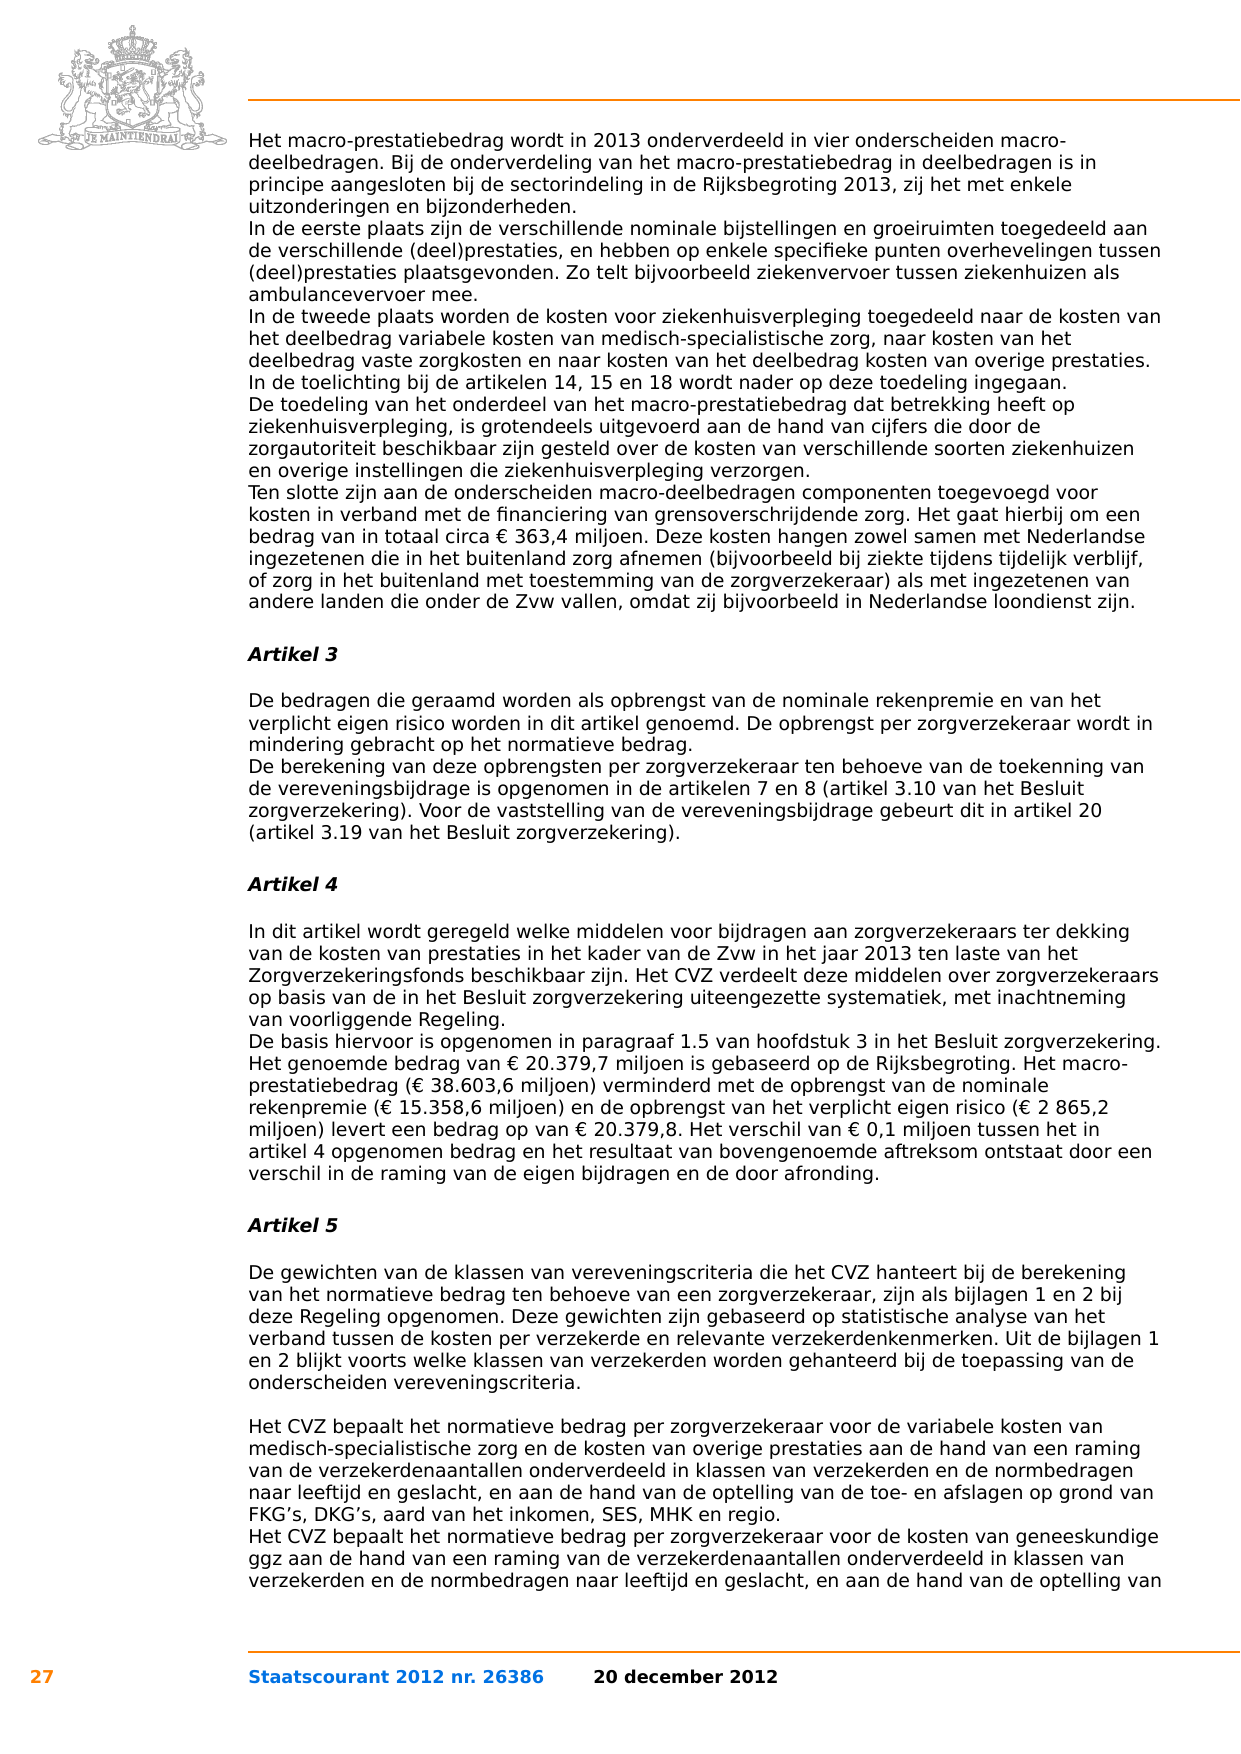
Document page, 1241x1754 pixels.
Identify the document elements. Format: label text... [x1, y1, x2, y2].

text Ten slotte zijn aan de onderscheiden macro-deelbedragen componenten toegevoegd voor kosten in verband met de financiering van grensoverschrijdende zorg. Het gaat hierbij om een bedrag van in totaal circa € 363,4 miljoen. Deze kosten hangen zowel samen met Nederlandse ingezetenen die in het buitenland zorg afnemen (bijvoorbeeld bij ziekte tijdens tijdelijk verblijf, of zorg in het buitenland met toestemming van de zorgverzekeraar) als met ingezetenen van andere landen die onder de Zvw vallen, omdat zij bijvoorbeeld in Nederlandse loondienst zijn. [248, 482, 1163, 613]
subtitle Artikel 4 [248, 874, 1163, 896]
text De basis hiervoor is opgenomen in paragraaf 1.5 van hoofdstuk 3 in het Besluit zorgverzekering. Het genoemde bedrag van € 20.379,7 miljoen is gebaseerd op de Rijksbegroting. Het macro-prestatiebedrag (€ 38.603,6 miljoen) verminderd met de opbrengst van de nominale rekenpremie (€ 15.358,6 miljoen) en de opbrengst van het verplicht eigen risico (€ 2 865,2 miljoen) levert een bedrag op van € 20.379,8. Het verschil van € 0,1 miljoen tussen het in artikel 4 opgenomen bedrag en het resultaat van bovengenoemde aftreksom ontstaat door een verschil in de raming van de eigen bijdragen en de door afronding. [248, 1031, 1163, 1185]
text Het macro-prestatiebedrag wordt in 2013 onderverdeeld in vier onderscheiden macro-deelbedragen. Bij de onderverdeling van het macro-prestatiebedrag in deelbedragen is in principe aangesloten bij de sectorindeling in de Rijksbegroting 2013, zij het met enkele uitzonderingen en bijzonderheden. [248, 130, 1163, 218]
text De gewichten van de klassen van vereveningscriteria die het CVZ hanteert bij de berekening van het normatieve bedrag ten behoeve van een zorgverzekeraar, zijn als bijlagen 1 en 2 bij deze Regeling opgenomen. Deze gewichten zijn gebaseerd op statistische analyse van het verband tussen de kosten per verzekerde en relevante verzekerdenkenmerken. Uit de bijlagen 1 en 2 blijkt voorts welke klassen van verzekerden worden gehanteerd bij de toepassing van de onderscheiden vereveningscriteria. [248, 1262, 1163, 1394]
subtitle Artikel 3 [248, 643, 1163, 665]
subtitle Artikel 5 [248, 1215, 1163, 1237]
text In de tweede plaats worden de kosten voor ziekenhuisverpleging toegedeeld naar de kosten van het deelbedrag variabele kosten van medisch-specialistische zorg, naar kosten van het deelbedrag vaste zorgkosten en naar kosten van het deelbedrag kosten van overige prestaties. In de toelichting bij de artikelen 14, 15 en 18 wordt nader op deze toedeling ingegaan. [248, 306, 1163, 394]
text Het CVZ bepaalt het normatieve bedrag per zorgverzekeraar voor de variabele kosten van medisch-specialistische zorg en de kosten van overige prestaties aan de hand van een raming van de verzekerdenaantallen onderverdeeld in klassen van verzekerden en de normbedragen naar leeftijd en geslacht, en aan de hand van de optelling van de toe- en afslagen op grond van FKG’s, DKG’s, aard van het inkomen, SES, MHK en regio. [248, 1416, 1163, 1526]
text Het CVZ bepaalt het normatieve bedrag per zorgverzekeraar voor de kosten van geneeskundige ggz aan de hand van een raming van de verzekerdenaantallen onderverdeeld in klassen van verzekerden en de normbedragen naar leeftijd en geslacht, en aan de hand van de optelling van [248, 1526, 1163, 1592]
text In de eerste plaats zijn de verschillende nominale bijstellingen en groeiruimten toegedeeld aan de verschillende (deel)prestaties, en hebben op enkele specifieke punten overhevelingen tussen (deel)prestaties plaatsgevonden. Zo telt bijvoorbeeld ziekenvervoer tussen ziekenhuizen als ambulancevervoer mee. [248, 218, 1163, 306]
text De bedragen die geraamd worden als opbrengst van de nominale rekenpremie en van het verplicht eigen risico worden in dit artikel genoemd. De opbrengst per zorgverzekeraar wordt in mindering gebracht op het normatieve bedrag. [248, 690, 1163, 756]
picture [38, 25, 227, 150]
text In dit artikel wordt geregeld welke middelen voor bijdragen aan zorgverzekeraars ter dekking van de kosten van prestaties in het kader van de Zvw in het jaar 2013 ten laste van het Zorgverzekeringsfonds beschikbaar zijn. Het CVZ verdeelt deze middelen over zorgverzekeraars op basis van de in het Besluit zorgverzekering uiteengezette systematiek, met inachtneming van voorliggende Regeling. [248, 921, 1163, 1031]
text De berekening van deze opbrengsten per zorgverzekeraar ten behoeve van de toekenning van de vereveningsbijdrage is opgenomen in de artikelen 7 en 8 (artikel 3.10 van het Besluit zorgverzekering). Voor de vaststelling van de vereveningsbijdrage gebeurt dit in artikel 20 (artikel 3.19 van het Besluit zorgverzekering). [248, 756, 1163, 844]
text De toedeling van het onderdeel van het macro-prestatiebedrag dat betrekking heeft op ziekenhuisverpleging, is grotendeels uitgevoerd aan de hand van cijfers die door de zorgautoriteit beschikbaar zijn gesteld over de kosten van verschillende soorten ziekenhuizen en overige instellingen die ziekenhuisverpleging verzorgen. [248, 394, 1163, 482]
